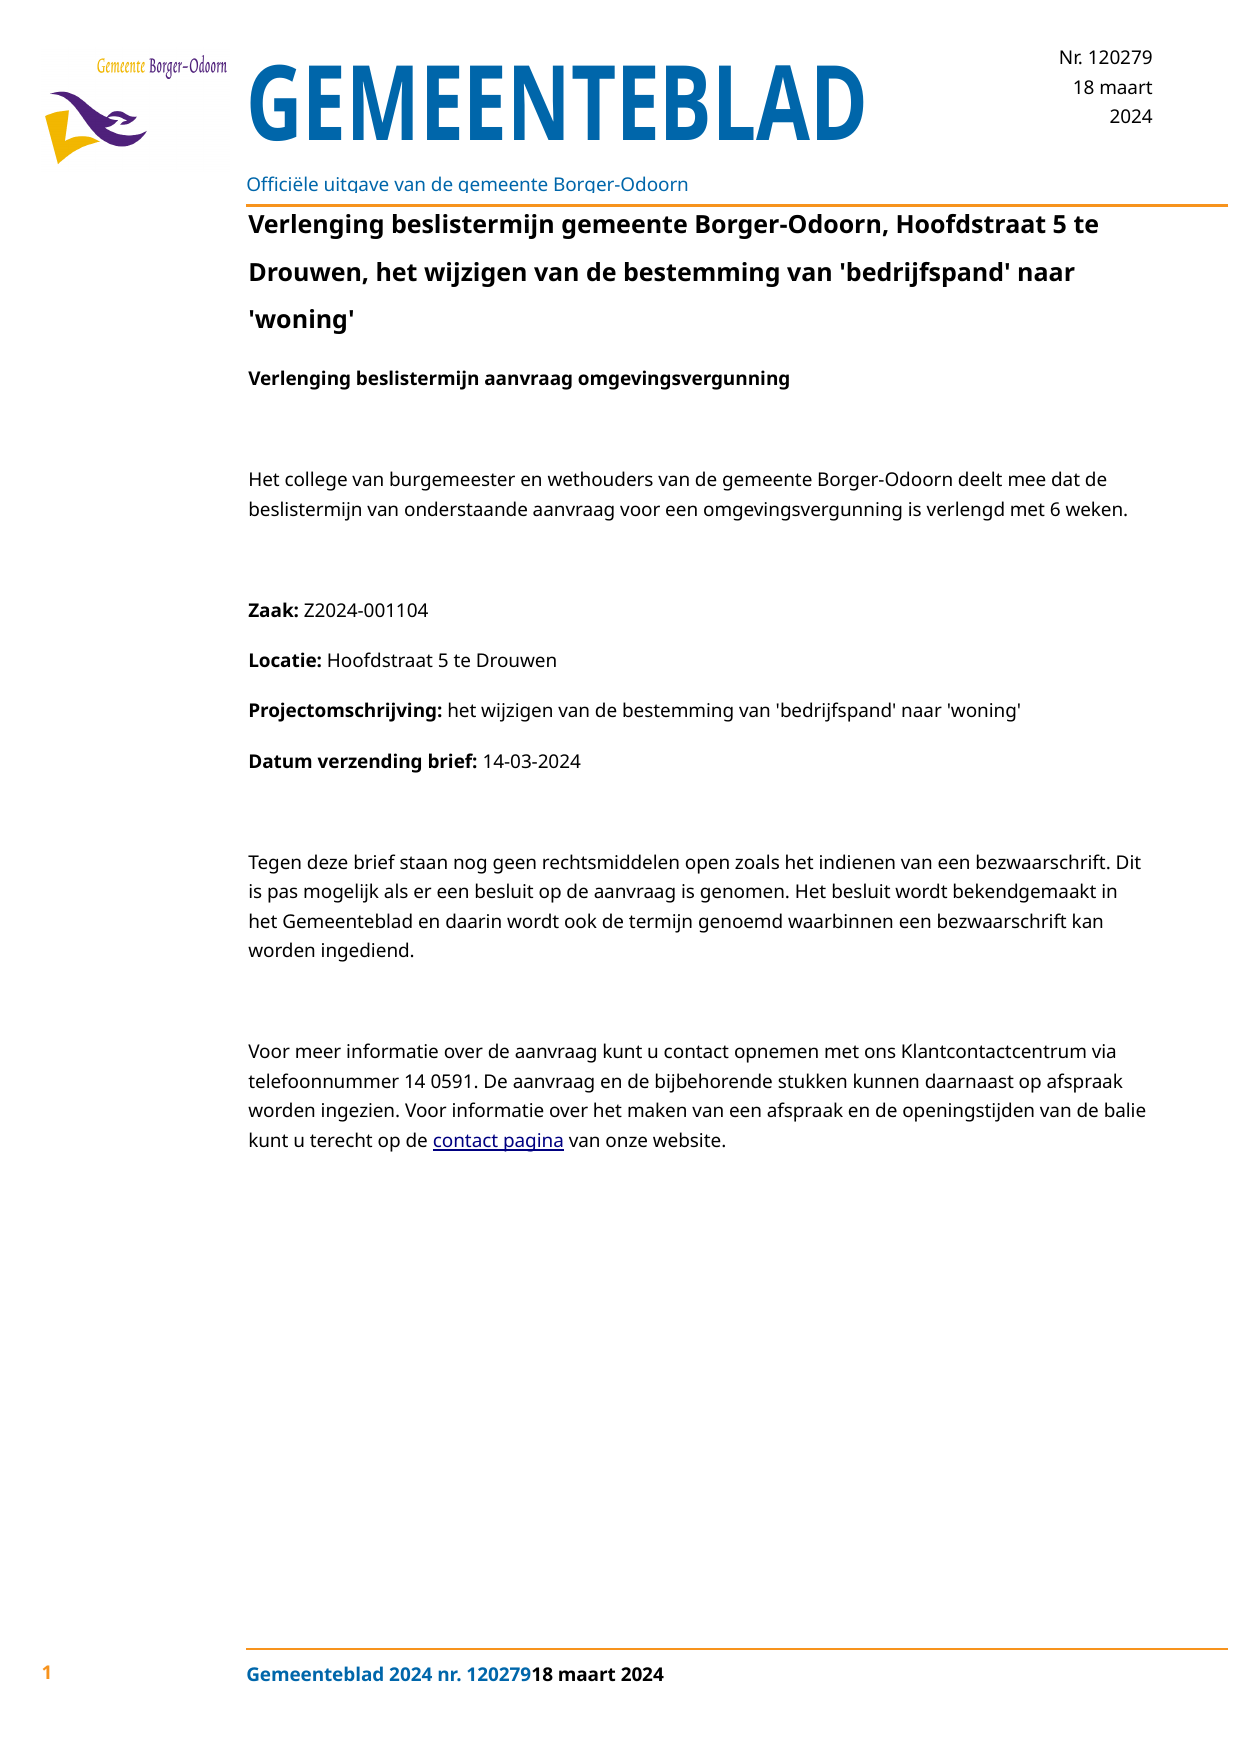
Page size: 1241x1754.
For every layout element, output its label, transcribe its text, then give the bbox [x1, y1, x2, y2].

text Zaak: Z2024-001104 [248, 597, 1152, 622]
text Datum verzending brief: 14-03-2024 [248, 748, 1152, 774]
text Projectomschrijving: het wijzigen van de bestemming van 'bedrijfspand' naar 'woning' [248, 698, 1152, 723]
text Het college van burgemeester en wethouders van de gemeente Borger-Odoorn deelt mee dat de beslistermijn van onderstaande aanvraag voor een omgevingsvergunning is verlengd met 6 weken. [248, 466, 1152, 522]
text Verlenging beslistermijn gemeente Borger-Odoorn, Hoofdstraat 5 te Drouwen, het wijzigen van de bestemming van 'bedrijfspand' naar 'woning' [248, 207, 1152, 336]
picture [41, 47, 231, 172]
text Locatie: Hoofdstraat 5 te Drouwen [248, 647, 1152, 673]
text Voor meer informatie over de aanvraag kunt u contact opnemen met ons Klantcontactcentrum via telefoonnummer 14 0591. De aanvraag en de bijbehorende stukken kunnen daarnaast op afspraak worden ingezien. Voor informatie over het maken van een afspraak en de openingstijden van de balie kunt u terecht op de contact pagina van onze website. [248, 1038, 1152, 1153]
text Tegen deze brief staan nog geen rechtsmiddelen open zoals het indienen van een bezwaarschrift. Dit is pas mogelijk als er een besluit op de aanvraag is genomen. Het besluit wordt bekendgemaakt in het Gemeenteblad en daarin wordt ook de termijn genoemd waarbinnen een bezwaarschrift kan worden ingediend. [248, 849, 1152, 963]
text Verlenging beslistermijn aanvraag omgevingsvergunning [248, 366, 1152, 391]
